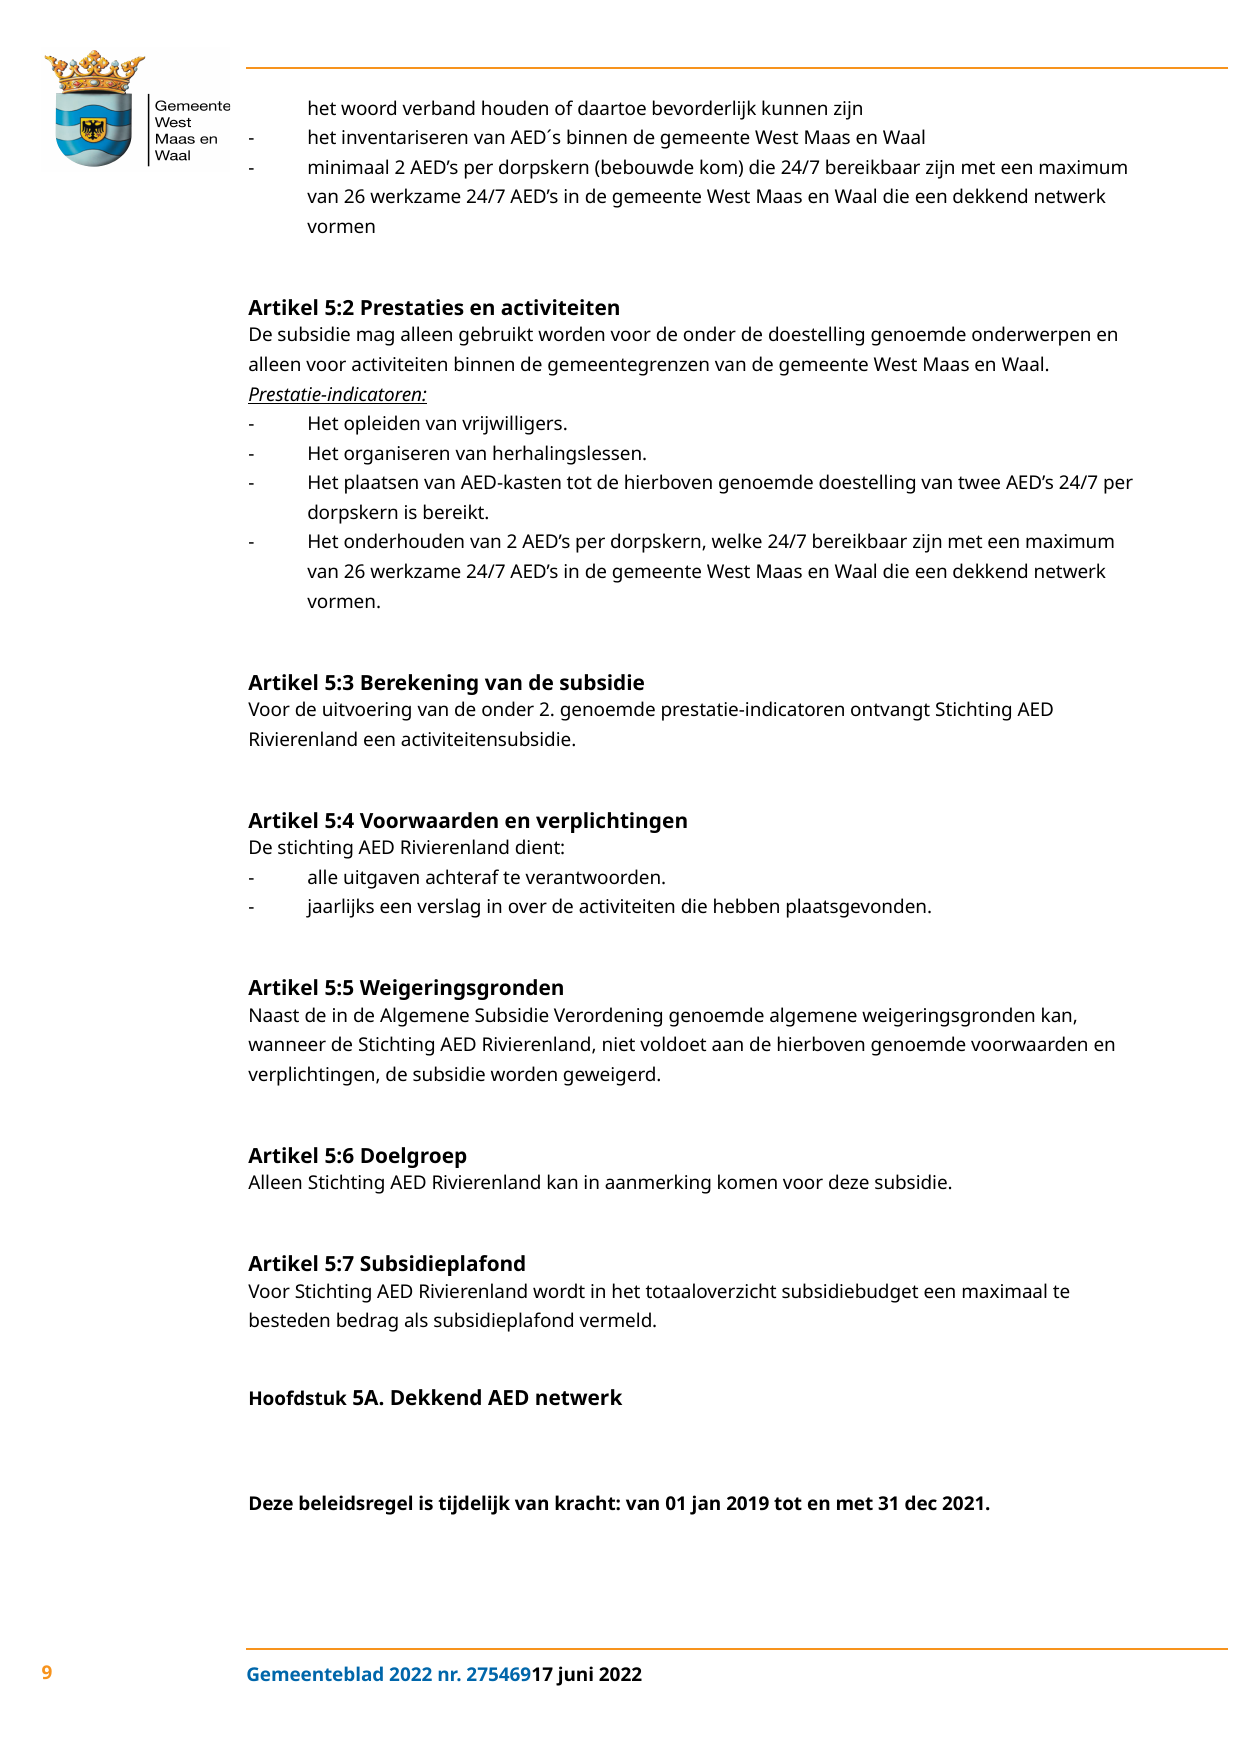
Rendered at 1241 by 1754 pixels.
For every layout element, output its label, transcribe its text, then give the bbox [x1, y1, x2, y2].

text Voor Stichting AED Rivierenland wordt in het totaaloverzicht subsidiebudget een maximaal te besteden bedrag als subsidieplafond vermeld. [248, 1278, 1152, 1333]
list minimaal 2 AED’s per dorpskern (bebouwde kom) die 24/7 bereikbaar zijn met een maximum van 26 werkzame 24/7 AED’s in de gemeente West Maas en Waal die een dekkend netwerk vormen [248, 154, 1152, 239]
list Het opleiden van vrijwilligers. [248, 410, 1152, 436]
text De subsidie mag alleen gebruikt worden voor de onder de doestelling genoemde onderwerpen en alleen voor activiteiten binnen de gemeentegrenzen van de gemeente West Maas en Waal. [248, 322, 1152, 377]
list Het onderhouden van 2 AED’s per dorpskern, welke 24/7 bereikbaar zijn met een maximum van 26 werkzame 24/7 AED’s in de gemeente West Maas en Waal die een dekkend netwerk vormen. [248, 529, 1152, 613]
text Voor de uitvoering van de onder 2. genoemde prestatie-indicatoren ontvangt Stichting AED Rivierenland een activiteitensubsidie. [248, 696, 1152, 752]
text Artikel 5:3 Berekening van de subsidie [248, 668, 1152, 696]
text Naast de in de Algemene Subsidie Verordening genoemde algemene weigeringsgronden kan, wanneer de Stichting AED Rivierenland, niet voldoet aan de hierboven genoemde voorwaarden en verplichtingen, de subsidie worden geweigerd. [248, 1002, 1152, 1087]
list het woord verband houden of daartoe bevorderlijk kunnen zijn [248, 95, 1152, 121]
text Alleen Stichting AED Rivierenland kan in aanmerking komen voor deze subsidie. [248, 1169, 1152, 1195]
list het inventariseren van AED´s binnen de gemeente West Maas en Waal [248, 124, 1152, 150]
text Artikel 5:7 Subsidieplafond [248, 1249, 1152, 1278]
text De stichting AED Rivierenland dient: [248, 834, 1152, 860]
list Het organiseren van herhalingslessen. [248, 440, 1152, 466]
text Hoofdstuk 5A. Dekkend AED netwerk [248, 1383, 1152, 1411]
text Artikel 5:5 Weigeringsgronden [248, 973, 1152, 1002]
text Deze beleidsregel is tijdelijk van kracht: van 01 jan 2019 tot en met 31 dec 2021. [248, 1490, 1152, 1516]
text Artikel 5:4 Voorwaarden en verplichtingen [248, 806, 1152, 834]
text Artikel 5:6 Doelgroep [248, 1141, 1152, 1169]
picture [41, 47, 231, 172]
list alle uitgaven achteraf te verantwoorden. [248, 864, 1152, 889]
text Artikel 5:2 Prestaties en activiteiten [248, 293, 1152, 322]
list jaarlijks een verslag in over de activiteiten die hebben plaatsgevonden. [248, 893, 1152, 919]
text Prestatie-indicatoren: [248, 381, 1152, 406]
list Het plaatsen van AED-kasten tot de hierboven genoemde doestelling van twee AED’s 24/7 per dorpskern is bereikt. [248, 469, 1152, 525]
